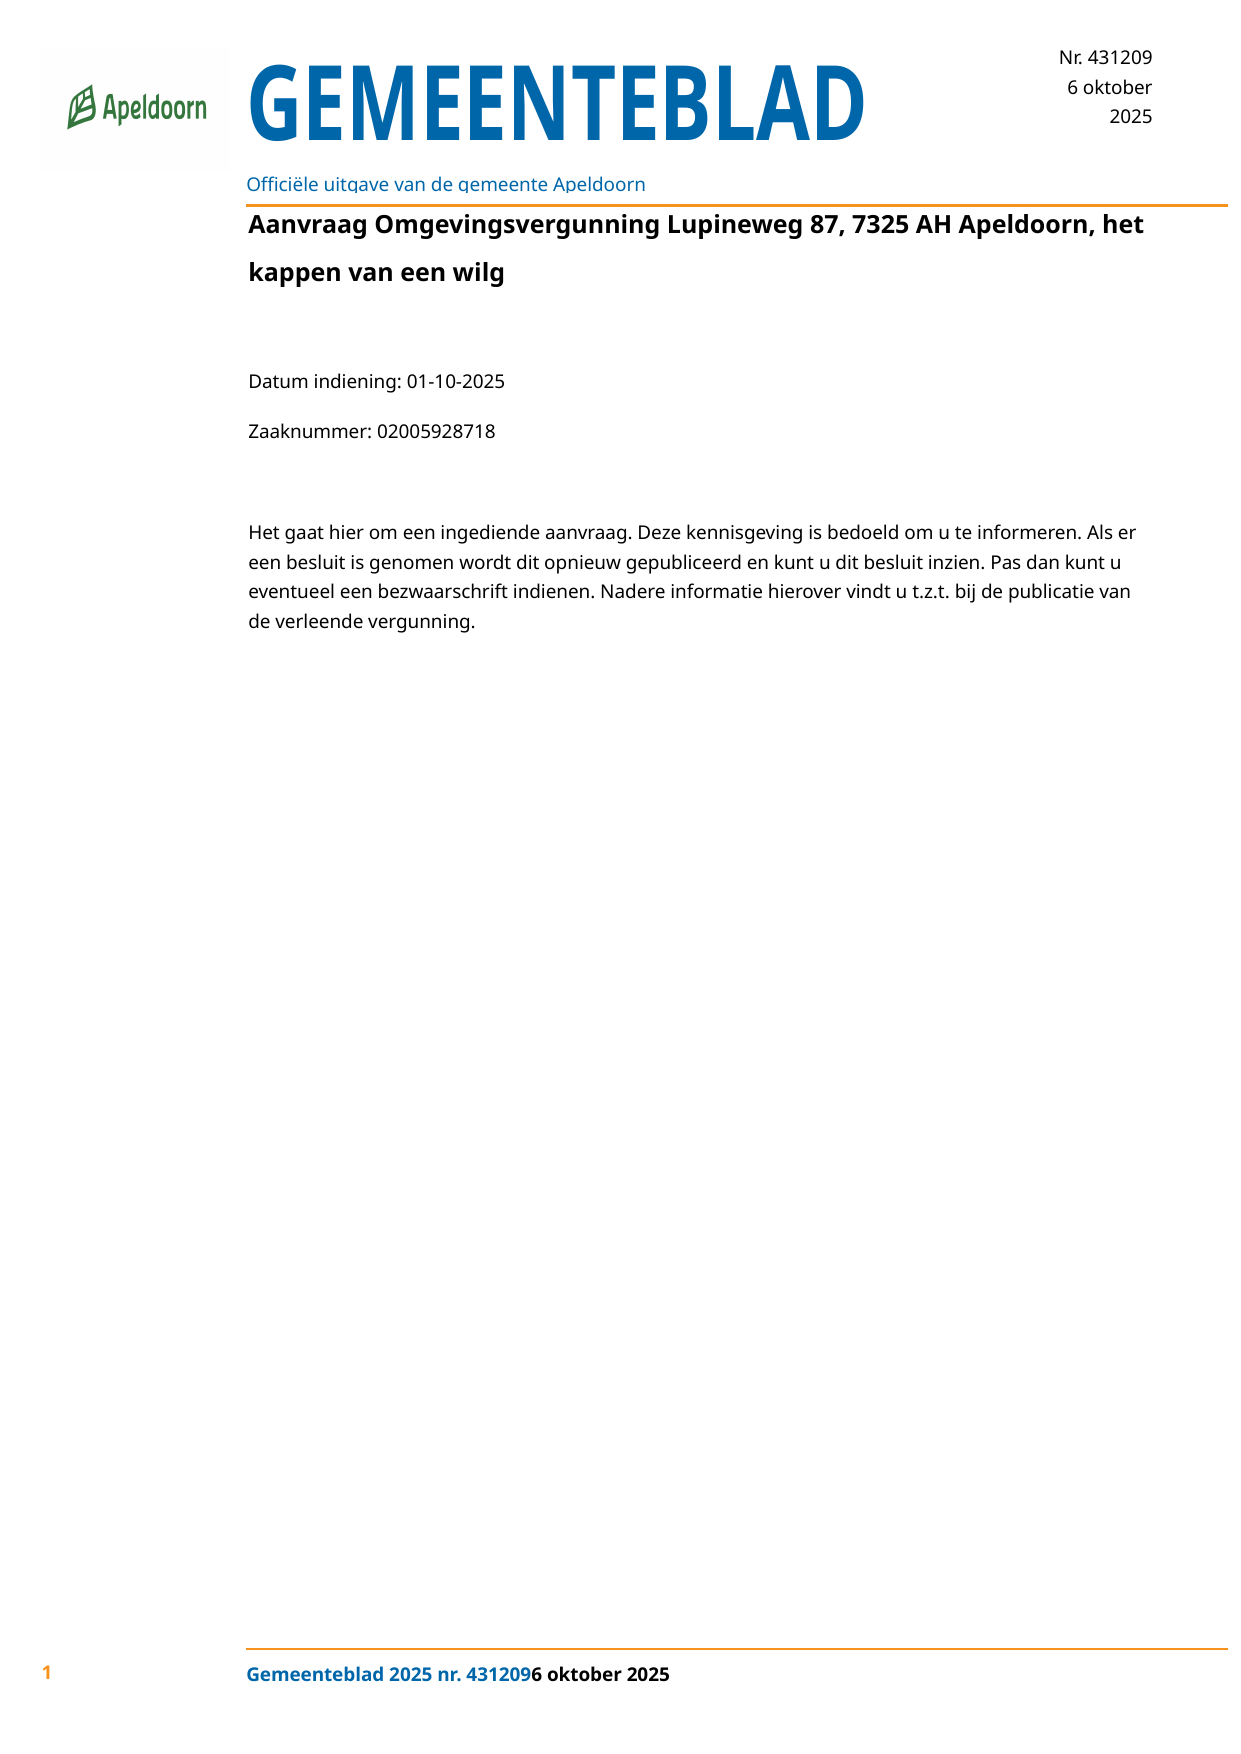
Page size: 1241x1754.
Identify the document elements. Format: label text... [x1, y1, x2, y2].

text Zaaknummer: 02005928718 [248, 419, 1152, 444]
text Aanvraag Omgevingsvergunning Lupineweg 87, 7325 AH Apeldoorn, het kappen van een wilg [248, 207, 1152, 288]
text Het gaat hier om een ingediende aanvraag. Deze kennisgeving is bedoeld om u te informeren. Als er een besluit is genomen wordt dit opnieuw gepubliceerd en kunt u dit besluit inzien. Pas dan kunt u eventueel een bezwaarschrift indienen. Nadere informatie hierover vindt u t.z.t. bij de publicatie van de verleende vergunning. [248, 519, 1152, 634]
text Datum indiening: 01-10-2025 [248, 368, 1152, 394]
picture [41, 47, 231, 172]
